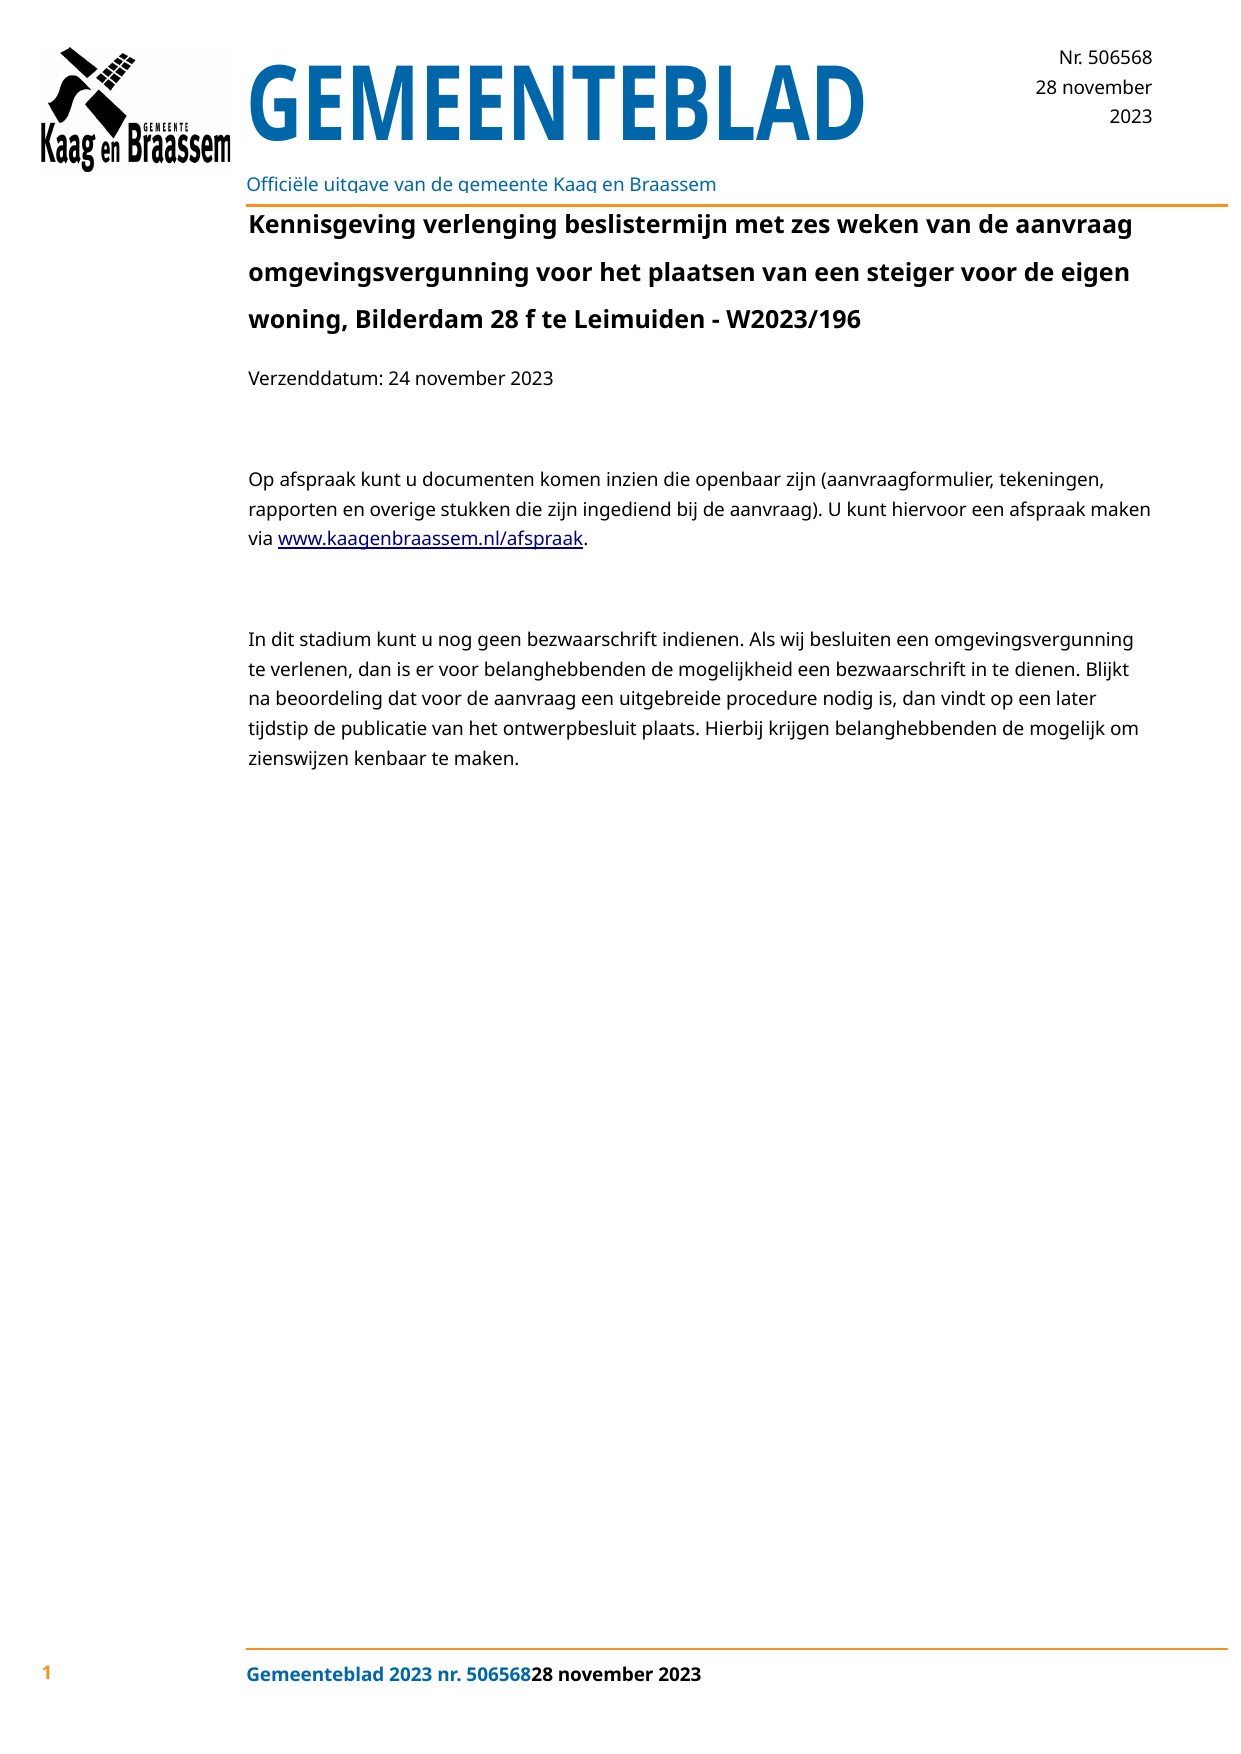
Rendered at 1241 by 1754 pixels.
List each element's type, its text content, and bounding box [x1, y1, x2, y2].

text In dit stadium kunt u nog geen bezwaarschrift indienen. Als wij besluiten een omgevingsvergunning te verlenen, dan is er voor belanghebbenden de mogelijkheid een bezwaarschrift in te dienen. Blijkt na beoordeling dat voor de aanvraag een uitgebreide procedure nodig is, dan vindt op een later tijdstip de publicatie van het ontwerpbesluit plaats. Hierbij krijgen belanghebbenden de mogelijk om zienswijzen kenbaar te maken. [248, 626, 1152, 770]
text Kennisgeving verlenging beslistermijn met zes weken van de aanvraag omgevingsvergunning voor het plaatsen van een steiger voor de eigen woning, Bilderdam 28 f te Leimuiden - W2023/196 [248, 207, 1152, 336]
picture [41, 47, 231, 172]
text Verzenddatum: 24 november 2023 [248, 366, 1152, 391]
text Op afspraak kunt u documenten komen inzien die openbaar zijn (aanvraagformulier, tekeningen, rapporten en overige stukken die zijn ingediend bij de aanvraag). U kunt hiervoor een afspraak maken via www.kaagenbraassem.nl/afspraak. [248, 466, 1152, 551]
